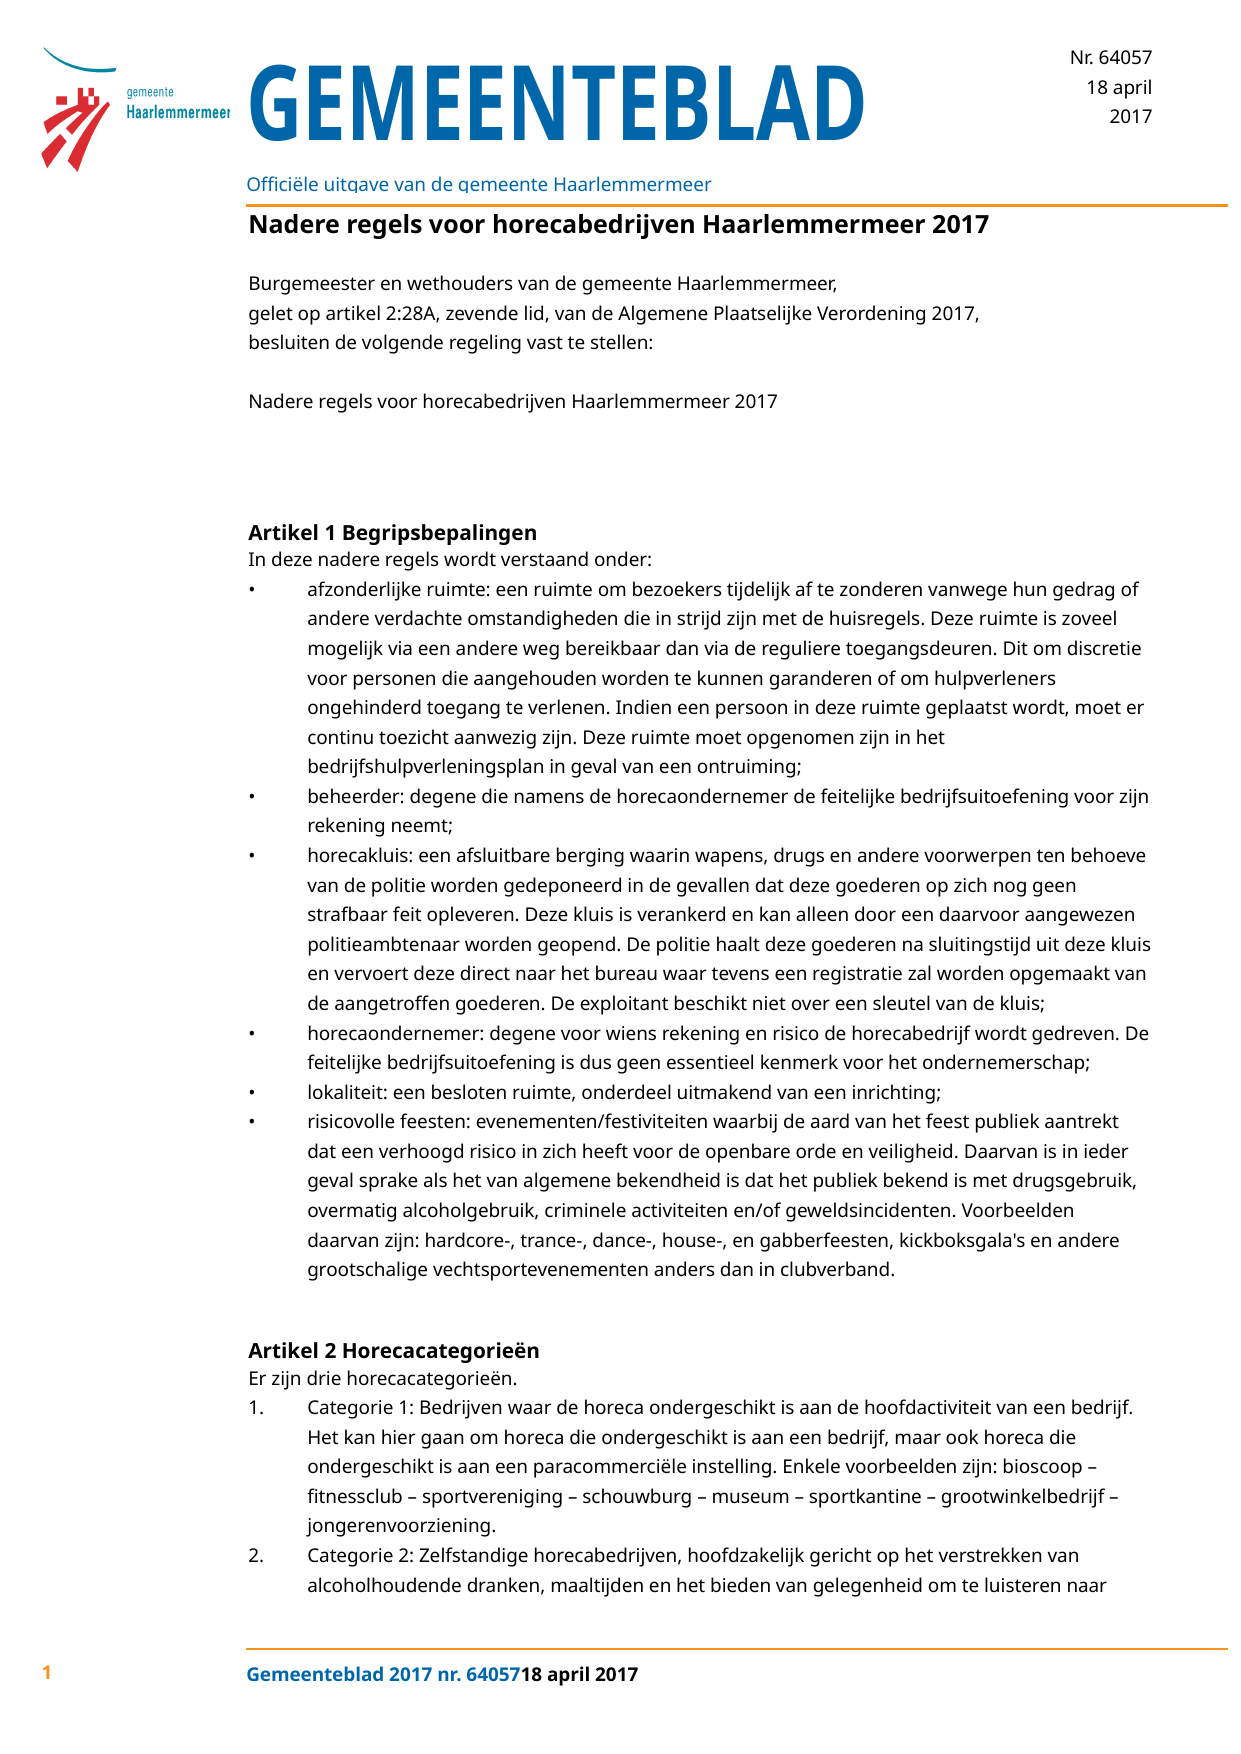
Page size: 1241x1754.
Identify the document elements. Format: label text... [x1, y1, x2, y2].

text In deze nadere regels wordt verstaand onder: [248, 546, 1152, 572]
list lokaliteit: een besloten ruimte, onderdeel uitmakend van een inrichting; [248, 1079, 1152, 1104]
text Artikel 1 Begripsbepalingen [248, 518, 1152, 546]
list Categorie 2: Zelfstandige horecabedrijven, hoofdzakelijk gericht op het verstrekken van alcoholhoudende dranken, maaltijden en het bieden van gelegenheid om te luisteren naar [248, 1542, 1152, 1598]
list afzonderlijke ruimte: een ruimte om bezoekers tijdelijk af te zonderen vanwege hun gedrag of andere verdachte omstandigheden die in strijd zijn met de huisregels. Deze ruimte is zoveel mogelijk via een andere weg bereikbaar dan via de reguliere toegangsdeuren. Dit om discretie voor personen die aangehouden worden te kunnen garanderen of om hulpverleners ongehinderd toegang te verlenen. Indien een persoon in deze ruimte geplaatst wordt, moet er continu toezicht aanwezig zijn. Deze ruimte moet opgenomen zijn in het bedrijfshulpverleningsplan in geval van een ontruiming; [248, 576, 1152, 779]
text Er zijn drie horecacategorieën. [248, 1365, 1152, 1391]
list Categorie 1: Bedrijven waar de horeca ondergeschikt is aan de hoofdactiviteit van een bedrijf. Het kan hier gaan om horeca die ondergeschikt is aan een bedrijf, maar ook horeca die ondergeschikt is aan een paracommerciële instelling. Enkele voorbeelden zijn: bioscoop – fitnessclub – sportvereniging – schouwburg – museum – sportkantine – grootwinkelbedrijf – jongerenvoorziening. [248, 1394, 1152, 1538]
list beheerder: degene die namens de horecaondernemer de feitelijke bedrijfsuitoefening voor zijn rekening neemt; [248, 783, 1152, 838]
text gelet op artikel 2:28A, zevende lid, van de Algemene Plaatselijke Verordening 2017, [248, 300, 1152, 326]
list horecakluis: een afsluitbare berging waarin wapens, drugs en andere voorwerpen ten behoeve van de politie worden gedeponeerd in de gevallen dat deze goederen op zich nog geen strafbaar feit opleveren. Deze kluis is verankerd en kan alleen door een daarvoor aangewezen politieambtenaar worden geopend. De politie haalt deze goederen na sluitingstijd uit deze kluis en vervoert deze direct naar het bureau waar tevens een registratie zal worden opgemaakt van de aangetroffen goederen. De exploitant beschikt niet over een sleutel van de kluis; [248, 842, 1152, 1016]
text Nadere regels voor horecabedrijven Haarlemmermeer 2017 [248, 389, 1152, 414]
text besluiten de volgende regeling vast te stellen: [248, 329, 1152, 355]
text Burgemeester en wethouders van de gemeente Haarlemmermeer, [248, 270, 1152, 296]
text Nadere regels voor horecabedrijven Haarlemmermeer 2017 [248, 207, 1152, 241]
list risicovolle feesten: evenementen/festiviteiten waarbij de aard van het feest publiek aantrekt dat een verhoogd risico in zich heeft voor de openbare orde en veiligheid. Daarvan is in ieder geval sprake als het van algemene bekendheid is dat het publiek bekend is met drugsgebruik, overmatig alcoholgebruik, criminele activiteiten en/of geweldsincidenten. Voorbeelden daarvan zijn: hardcore-, trance-, dance-, house-, en gabberfeesten, kickboksgala's en andere grootschalige vechtsportevenementen anders dan in clubverband. [248, 1108, 1152, 1282]
picture [41, 47, 231, 172]
list horecaondernemer: degene voor wiens rekening en risico de horecabedrijf wordt gedreven. De feitelijke bedrijfsuitoefening is dus geen essentieel kenmerk voor het ondernemerschap; [248, 1020, 1152, 1075]
text Artikel 2 Horecacategorieën [248, 1336, 1152, 1365]
